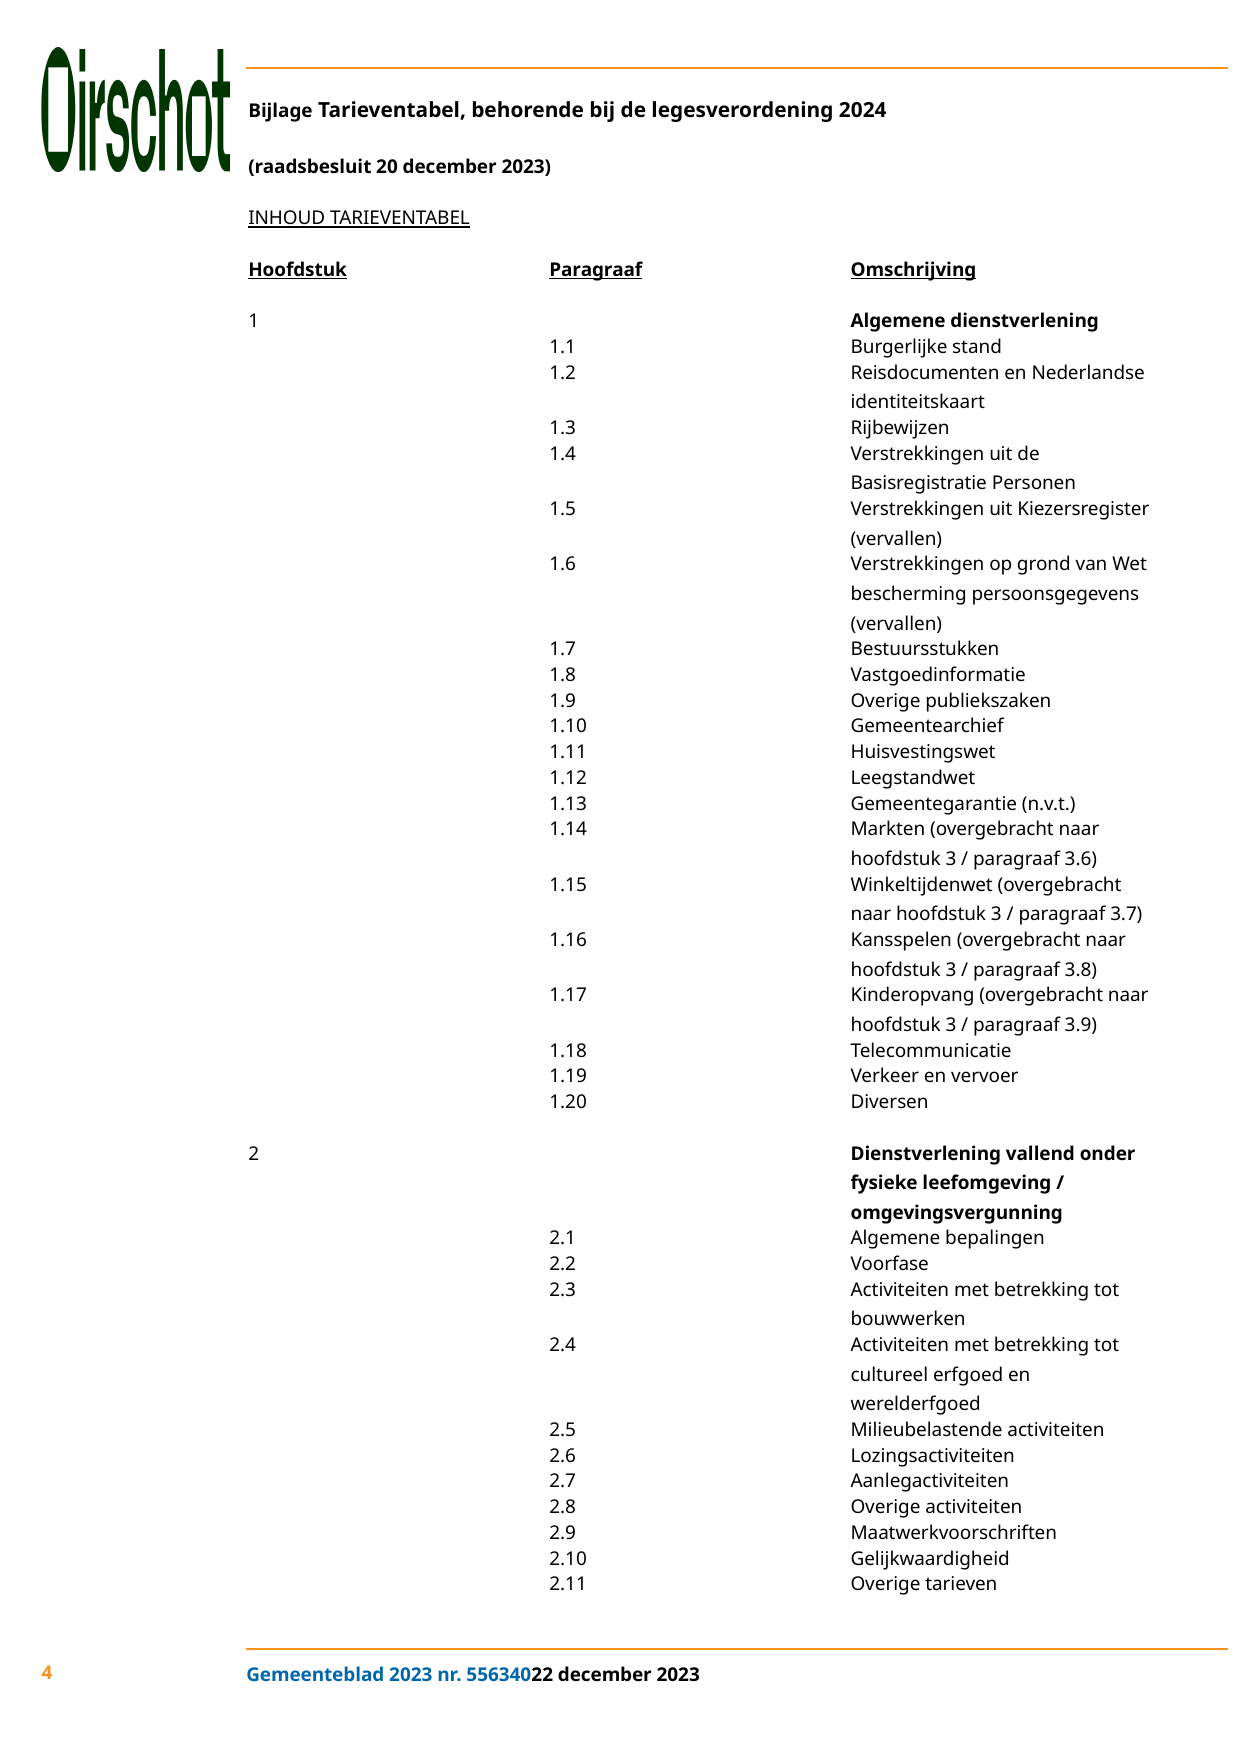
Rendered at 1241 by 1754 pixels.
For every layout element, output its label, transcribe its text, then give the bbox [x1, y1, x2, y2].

table_cell 2.1 [549, 1225, 850, 1250]
table_cell Markten (overgebracht naar hoofdstuk 3 / paragraaf 3.6) [850, 816, 1152, 871]
table_cell [248, 1276, 549, 1331]
table_cell 1.11 [549, 738, 850, 764]
table_cell [248, 661, 549, 687]
table_cell Overige publiekszaken [850, 687, 1152, 713]
table_cell [248, 926, 549, 981]
table_cell INHOUD TARIEVENTABEL [248, 205, 1152, 230]
table_cell Voorfase [850, 1250, 1152, 1276]
table_cell [549, 1140, 850, 1224]
table_cell 1.3 [549, 414, 850, 440]
table_cell [248, 495, 549, 551]
picture [41, 47, 231, 172]
table_cell Activiteiten met betrekking tot bouwwerken [850, 1276, 1152, 1331]
table_cell 2.3 [549, 1276, 850, 1331]
table_cell [248, 1037, 549, 1062]
table_cell Bestuursstukken [850, 635, 1152, 661]
table_cell Hoofdstuk [248, 256, 549, 282]
table_cell 1.7 [549, 635, 850, 661]
table_cell [248, 359, 549, 414]
table_cell 1.14 [549, 816, 850, 871]
table_cell [850, 282, 1152, 307]
table_cell [248, 551, 549, 635]
table_cell [248, 1468, 549, 1493]
table_cell Kansspelen (overgebracht naar hoofdstuk 3 / paragraaf 3.8) [850, 926, 1152, 981]
table_cell 1.17 [549, 981, 850, 1037]
table_cell 2.10 [549, 1545, 850, 1571]
table_cell Gelijkwaardigheid [850, 1545, 1152, 1571]
table_cell 1.13 [549, 790, 850, 816]
table_cell Burgerlijke stand [850, 333, 1152, 359]
table_cell [248, 1225, 549, 1250]
table_cell Verkeer en vervoer [850, 1063, 1152, 1088]
table_cell Rijbewijzen [850, 414, 1152, 440]
table_cell [248, 1250, 549, 1276]
table_cell 1.16 [549, 926, 850, 981]
table_cell 2.4 [549, 1331, 850, 1416]
table_cell Algemene bepalingen [850, 1225, 1152, 1250]
table_cell [248, 981, 549, 1037]
table_cell Telecommunicatie [850, 1037, 1152, 1062]
table_cell 1.9 [549, 687, 850, 713]
table_cell [549, 230, 850, 256]
table_cell [248, 1088, 549, 1114]
table_cell Diversen [850, 1088, 1152, 1114]
table_cell [248, 333, 549, 359]
table_cell 1.10 [549, 713, 850, 738]
table_cell [248, 1331, 549, 1416]
table_cell 1.2 [549, 359, 850, 414]
table_cell Activiteiten met betrekking tot cultureel erfgoed en werelderfgoed [850, 1331, 1152, 1416]
table_cell 2.6 [549, 1442, 850, 1468]
table_cell [549, 282, 850, 307]
table_cell Huisvestingswet [850, 738, 1152, 764]
table_cell Leegstandwet [850, 764, 1152, 790]
table_cell 1.15 [549, 871, 850, 926]
table_cell Omschrijving [850, 256, 1152, 282]
table_cell 2.11 [549, 1571, 850, 1596]
text Bijlage Tarieventabel, behorende bij de legesverordening 2024 [248, 95, 1152, 123]
table_cell [248, 179, 549, 204]
table_cell 2.7 [549, 1468, 850, 1493]
table_cell 2.9 [549, 1519, 850, 1545]
table_cell [248, 1442, 549, 1468]
table_cell [248, 1416, 549, 1442]
table_cell 1.5 [549, 495, 850, 551]
table_cell [248, 871, 549, 926]
table_cell 1.8 [549, 661, 850, 687]
table_cell Overige activiteiten [850, 1494, 1152, 1519]
table_cell 1.20 [549, 1088, 850, 1114]
table_cell Winkeltijdenwet (overgebracht naar hoofdstuk 3 / paragraaf 3.7) [850, 871, 1152, 926]
table_cell [248, 1545, 549, 1571]
table_cell 1.6 [549, 551, 850, 635]
table_cell Lozingsactiviteiten [850, 1442, 1152, 1468]
table_cell 2.2 [549, 1250, 850, 1276]
table_cell Milieubelastende activiteiten [850, 1416, 1152, 1442]
table_cell Algemene dienstverlening [850, 308, 1152, 333]
table_cell [549, 1114, 850, 1140]
table_cell Overige tarieven [850, 1571, 1152, 1596]
table_cell [549, 179, 850, 204]
table_cell 1.4 [549, 440, 850, 495]
table_cell 2 [248, 1140, 549, 1224]
table_cell Gemeentearchief [850, 713, 1152, 738]
table_cell [248, 1494, 549, 1519]
table_cell Reisdocumenten en Nederlandse identiteitskaart [850, 359, 1152, 414]
table_cell [248, 764, 549, 790]
table_cell [850, 230, 1152, 256]
table_cell Kinderopvang (overgebracht naar hoofdstuk 3 / paragraaf 3.9) [850, 981, 1152, 1037]
table_cell [850, 1114, 1152, 1140]
table_cell [248, 687, 549, 713]
table_cell Aanlegactiviteiten [850, 1468, 1152, 1493]
table_cell 2.5 [549, 1416, 850, 1442]
table_cell 1 [248, 308, 549, 333]
table_cell Gemeentegarantie (n.v.t.) [850, 790, 1152, 816]
table_cell 1.19 [549, 1063, 850, 1088]
table_cell [248, 738, 549, 764]
table_cell [248, 1519, 549, 1545]
table_cell [248, 635, 549, 661]
table_cell 1.12 [549, 764, 850, 790]
table_cell [248, 790, 549, 816]
table_cell [248, 713, 549, 738]
table_cell Verstrekkingen op grond van Wet bescherming persoonsgegevens (vervallen) [850, 551, 1152, 635]
table_cell Vastgoedinformatie [850, 661, 1152, 687]
table_cell 2.8 [549, 1494, 850, 1519]
table_cell Paragraaf [549, 256, 850, 282]
table_cell Verstrekkingen uit Kiezersregister (vervallen) [850, 495, 1152, 551]
table_cell [248, 282, 549, 307]
table_cell [248, 230, 549, 256]
table_cell [549, 308, 850, 333]
table_cell [248, 1571, 549, 1596]
table_cell 1.1 [549, 333, 850, 359]
table_cell [248, 1063, 549, 1088]
table_cell 1.18 [549, 1037, 850, 1062]
table_cell [248, 816, 549, 871]
table_cell [248, 1114, 549, 1140]
table_cell [248, 414, 549, 440]
table_cell Maatwerkvoorschriften [850, 1519, 1152, 1545]
table_cell [850, 179, 1152, 204]
table_cell Dienstverlening vallend onder fysieke leefomgeving / omgevingsvergunning [850, 1140, 1152, 1224]
table_cell Verstrekkingen uit de Basisregistratie Personen [850, 440, 1152, 495]
table_header (raadsbesluit 20 december 2023) [248, 153, 1152, 179]
table_cell [248, 440, 549, 495]
